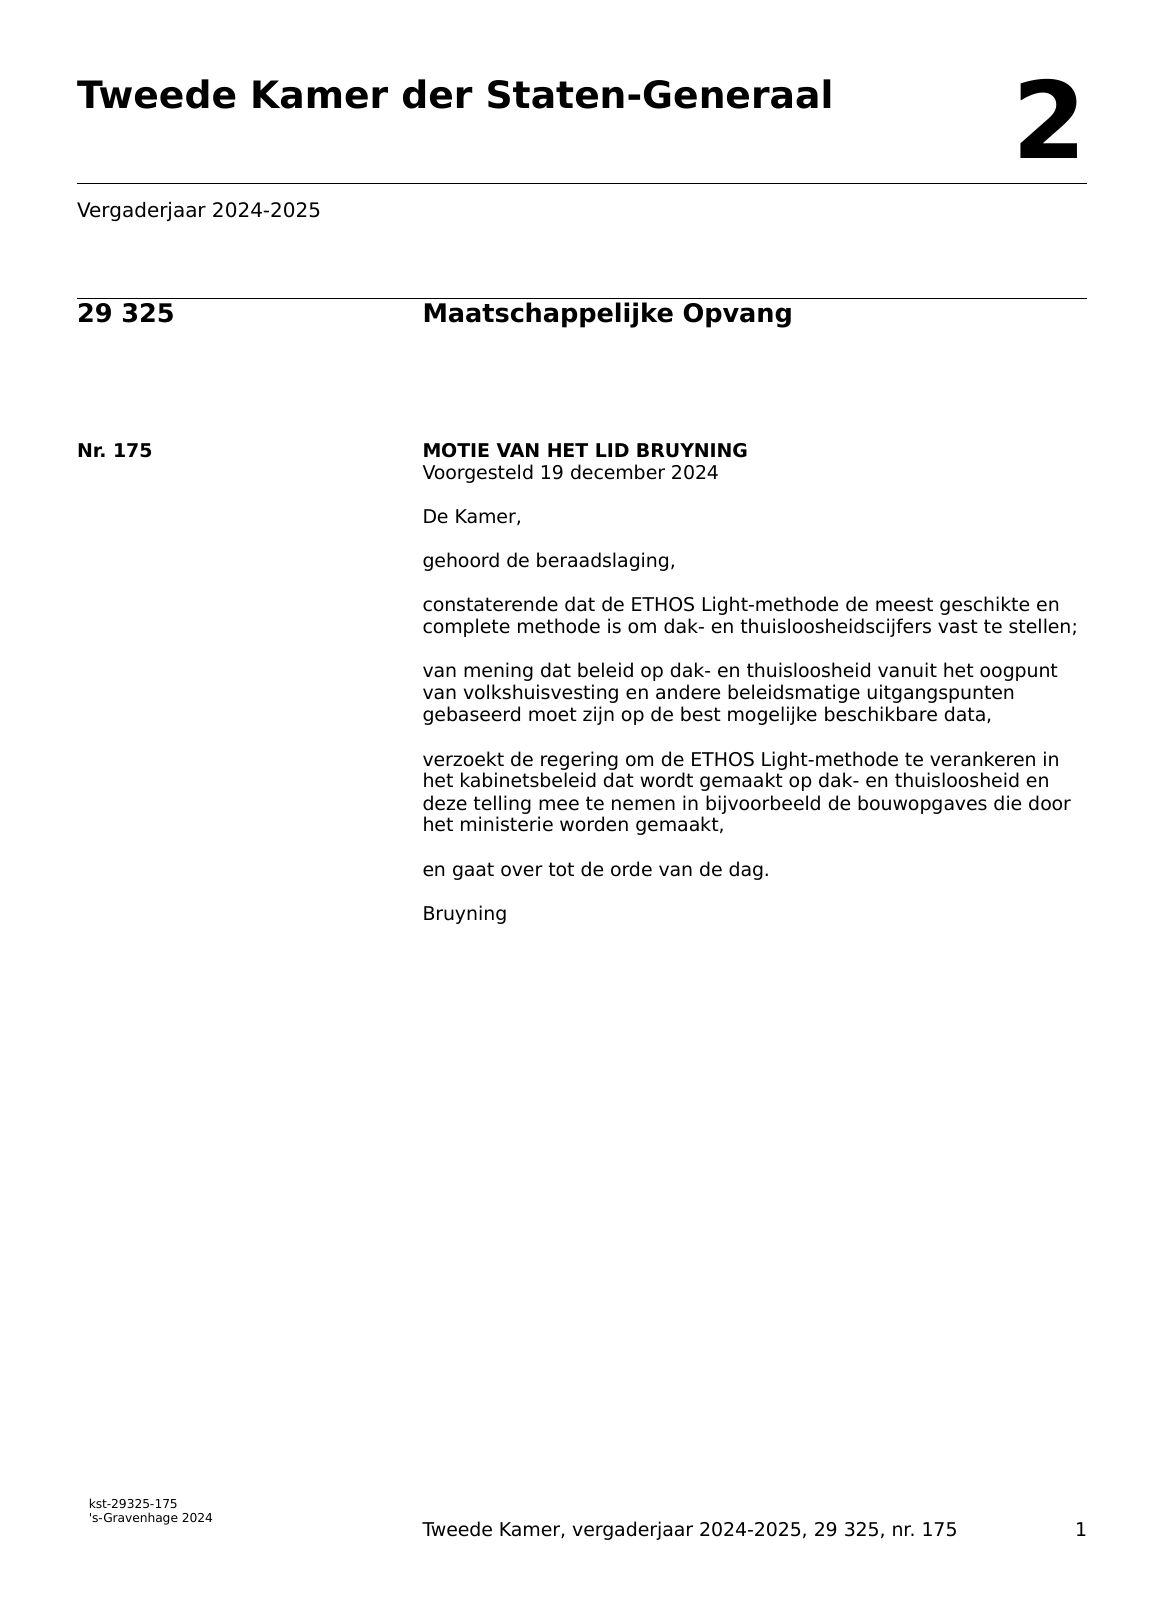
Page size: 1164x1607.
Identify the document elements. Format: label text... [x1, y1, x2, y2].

subtitle Nr. 175 MOTIE VAN HET LID BRUYNING [77, 440, 1087, 462]
text 's-Gravenhage 2024 [88, 1511, 323, 1525]
text De Kamer, [422, 506, 1087, 528]
table_header 2 [886, 59, 1087, 183]
table_header Tweede Kamer der Staten-Generaal [77, 59, 886, 183]
text gehoord de beraadslaging, [422, 550, 1087, 572]
text kst-29325-175 [88, 1497, 323, 1511]
text van mening dat beleid op dak- en thuisloosheid vanuit het oogpunt van volkshuisvesting en andere beleidsmatige uitgangspunten gebaseerd moet zijn op de best mogelijke beschikbare data, [422, 660, 1087, 726]
subtitle 29 325 Maatschappelijke Opvang [77, 299, 1087, 329]
text Voorgesteld 19 december 2024 [422, 462, 1087, 484]
text en gaat over tot de orde van de dag. [422, 858, 1087, 881]
text verzoekt de regering om de ETHOS Light-methode te verankeren in het kabinetsbeleid dat wordt gemaakt op dak- en thuisloosheid en deze telling mee te nemen in bijvoorbeeld de bouwopgaves die door het ministerie worden gemaakt, [422, 748, 1087, 836]
text constaterende dat de ETHOS Light-methode de meest geschikte en complete methode is om dak- en thuisloosheidscijfers vast te stellen; [422, 594, 1087, 638]
text Bruyning [422, 903, 1087, 925]
table_cell Vergaderjaar 2024-2025 [77, 184, 1087, 298]
